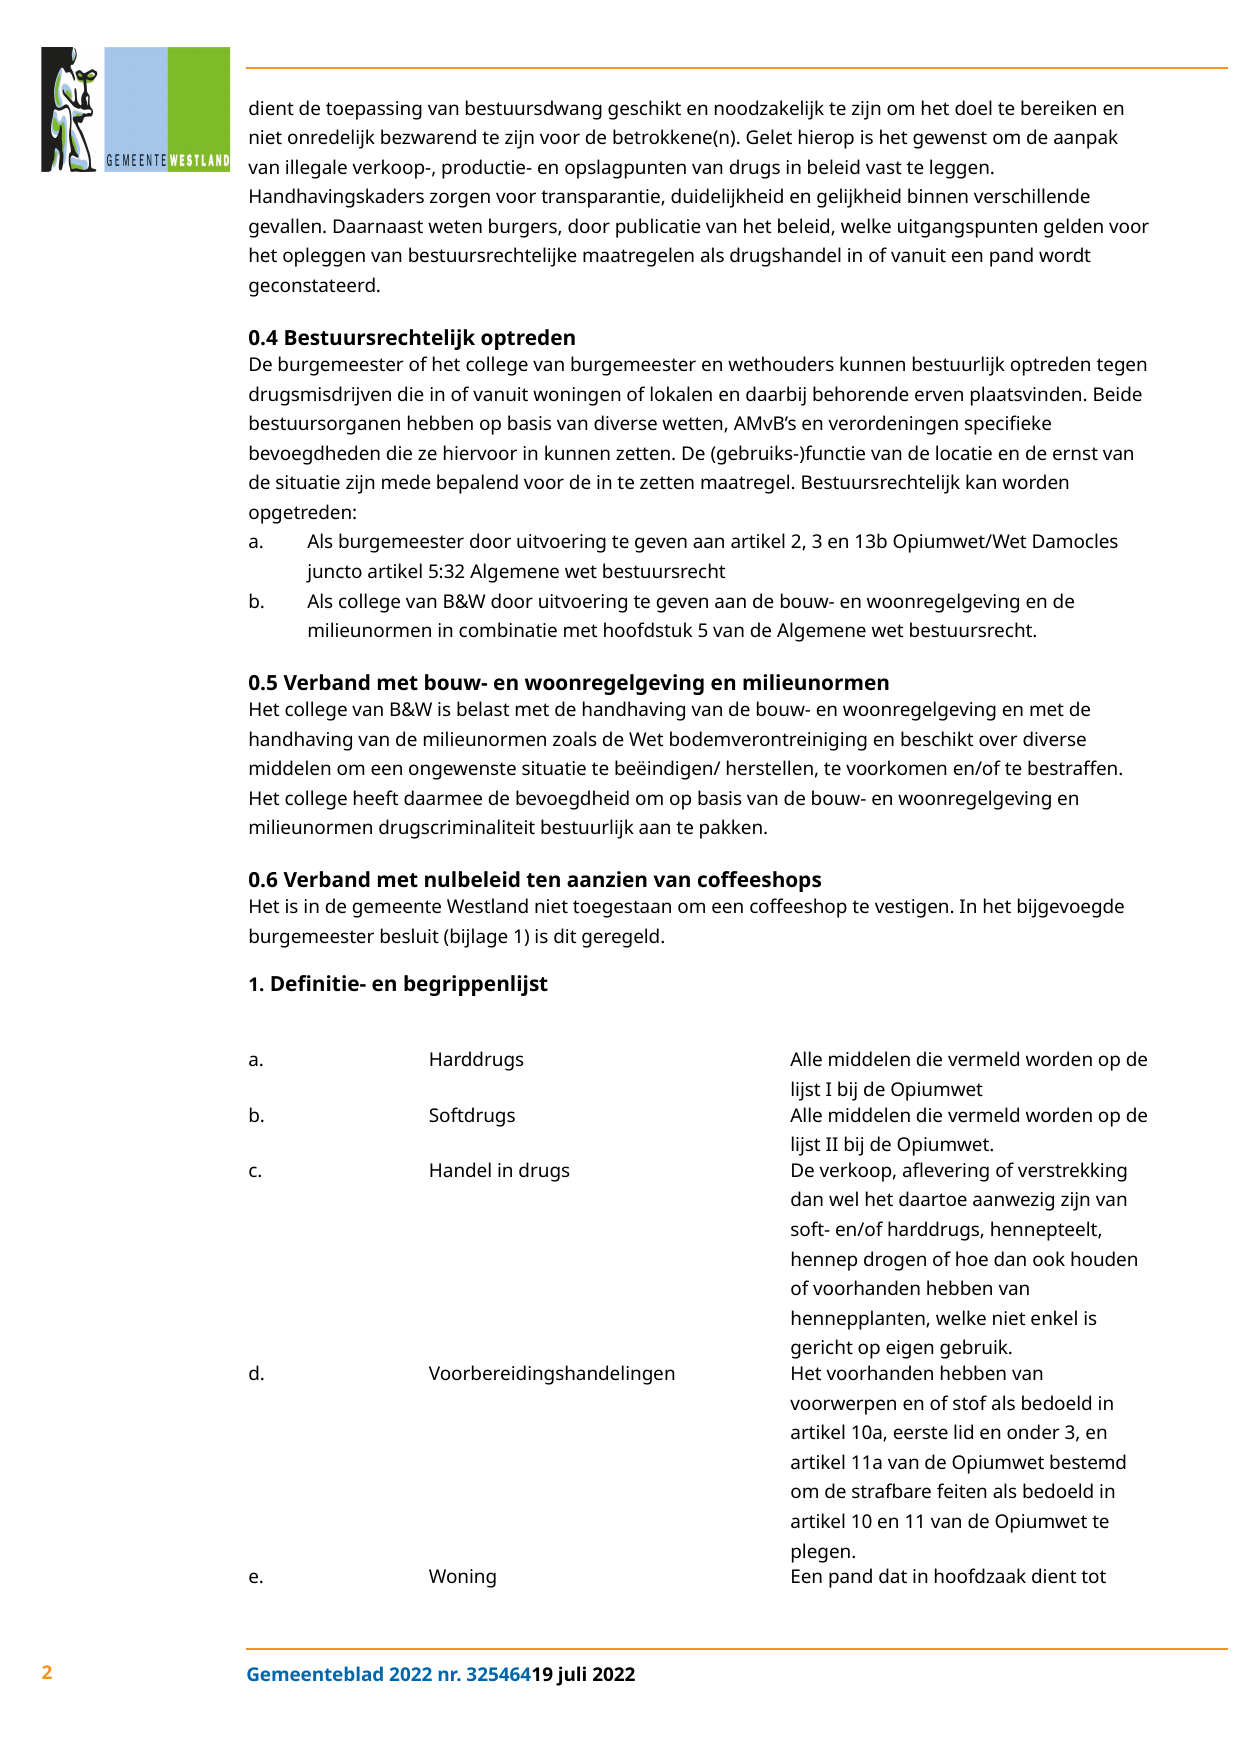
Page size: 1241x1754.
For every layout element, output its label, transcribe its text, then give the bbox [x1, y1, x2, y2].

table_cell Voorbereidingshandelingen [429, 1360, 790, 1563]
table_header Alle middelen die vermeld worden op de lijst I bij de Opiumwet [790, 1046, 1152, 1102]
table_cell Woning [429, 1564, 790, 1589]
table_header a. [248, 1046, 429, 1102]
table_cell Alle middelen die vermeld worden op de lijst II bij de Opiumwet. [790, 1102, 1152, 1157]
text 1. Definitie- en begrippenlijst [248, 969, 1152, 997]
text 0.4 Bestuursrechtelijk optreden [248, 323, 1152, 351]
text Het is in de gemeente Westland niet toegestaan om een coffeeshop te vestigen. In het bijgevoegde burgemeester besluit (bijlage 1) is dit geregeld. [248, 893, 1152, 949]
table_cell d. [248, 1360, 429, 1563]
table_cell Softdrugs [429, 1102, 790, 1157]
picture [41, 47, 231, 172]
table_cell Een pand dat in hoofdzaak dient tot [790, 1564, 1152, 1589]
table_cell Het voorhanden hebben van voorwerpen en of stof als bedoeld in artikel 10a, eerste lid en onder 3, en artikel 11a van de Opiumwet bestemd om de strafbare feiten als bedoeld in artikel 10 en 11 van de Opiumwet te plegen. [790, 1360, 1152, 1563]
text Het college van B&W is belast met de handhaving van de bouw- en woonregelgeving en met de handhaving van de milieunormen zoals de Wet bodemverontreiniging en beschikt over diverse middelen om een ongewenste situatie te beëindigen/ herstellen, te voorkomen en/of te bestraffen. Het college heeft daarmee de bevoegdheid om op basis van de bouw- en woonregelgeving en milieunormen drugscriminaliteit bestuurlijk aan te pakken. [248, 696, 1152, 840]
table_header Harddrugs [429, 1046, 790, 1102]
table_cell e. [248, 1564, 429, 1589]
text 0.5 Verband met bouw- en woonregelgeving en milieunormen [248, 668, 1152, 696]
text 0.6 Verband met nulbeleid ten aanzien van coffeeshops [248, 865, 1152, 893]
list Als college van B&W door uitvoering te geven aan de bouw- en woonregelgeving en de milieunormen in combinatie met hoofdstuk 5 van de Algemene wet bestuursrecht. [248, 588, 1152, 643]
table_cell De verkoop, aflevering of verstrekking dan wel het daartoe aanwezig zijn van soft- en/of harddrugs, hennepteelt, hennep drogen of hoe dan ook houden of voorhanden hebben van hennepplanten, welke niet enkel is gericht op eigen gebruik. [790, 1157, 1152, 1360]
table_cell c. [248, 1157, 429, 1360]
list Als burgemeester door uitvoering te geven aan artikel 2, 3 en 13b Opiumwet/Wet Damocles juncto artikel 5:32 Algemene wet bestuursrecht [248, 529, 1152, 584]
table_cell b. [248, 1102, 429, 1157]
table_cell Handel in drugs [429, 1157, 790, 1360]
text dient de toepassing van bestuursdwang geschikt en noodzakelijk te zijn om het doel te bereiken en niet onredelijk bezwarend te zijn voor de betrokkene(n). Gelet hierop is het gewenst om de aanpak van illegale verkoop-, productie- en opslagpunten van drugs in beleid vast te leggen. Handhavingskaders zorgen voor transparantie, duidelijkheid en gelijkheid binnen verschillende gevallen. Daarnaast weten burgers, door publicatie van het beleid, welke uitgangspunten gelden voor het opleggen van bestuursrechtelijke maatregelen als drugshandel in of vanuit een pand wordt geconstateerd. [248, 95, 1152, 298]
text De burgemeester of het college van burgemeester en wethouders kunnen bestuurlijk optreden tegen drugsmisdrijven die in of vanuit woningen of lokalen en daarbij behorende erven plaatsvinden. Beide bestuursorganen hebben op basis van diverse wetten, AMvB’s en verordeningen specifieke bevoegdheden die ze hiervoor in kunnen zetten. De (gebruiks-)functie van de locatie en de ernst van de situatie zijn mede bepalend voor de in te zetten maatregel. Bestuursrechtelijk kan worden opgetreden: [248, 351, 1152, 525]
